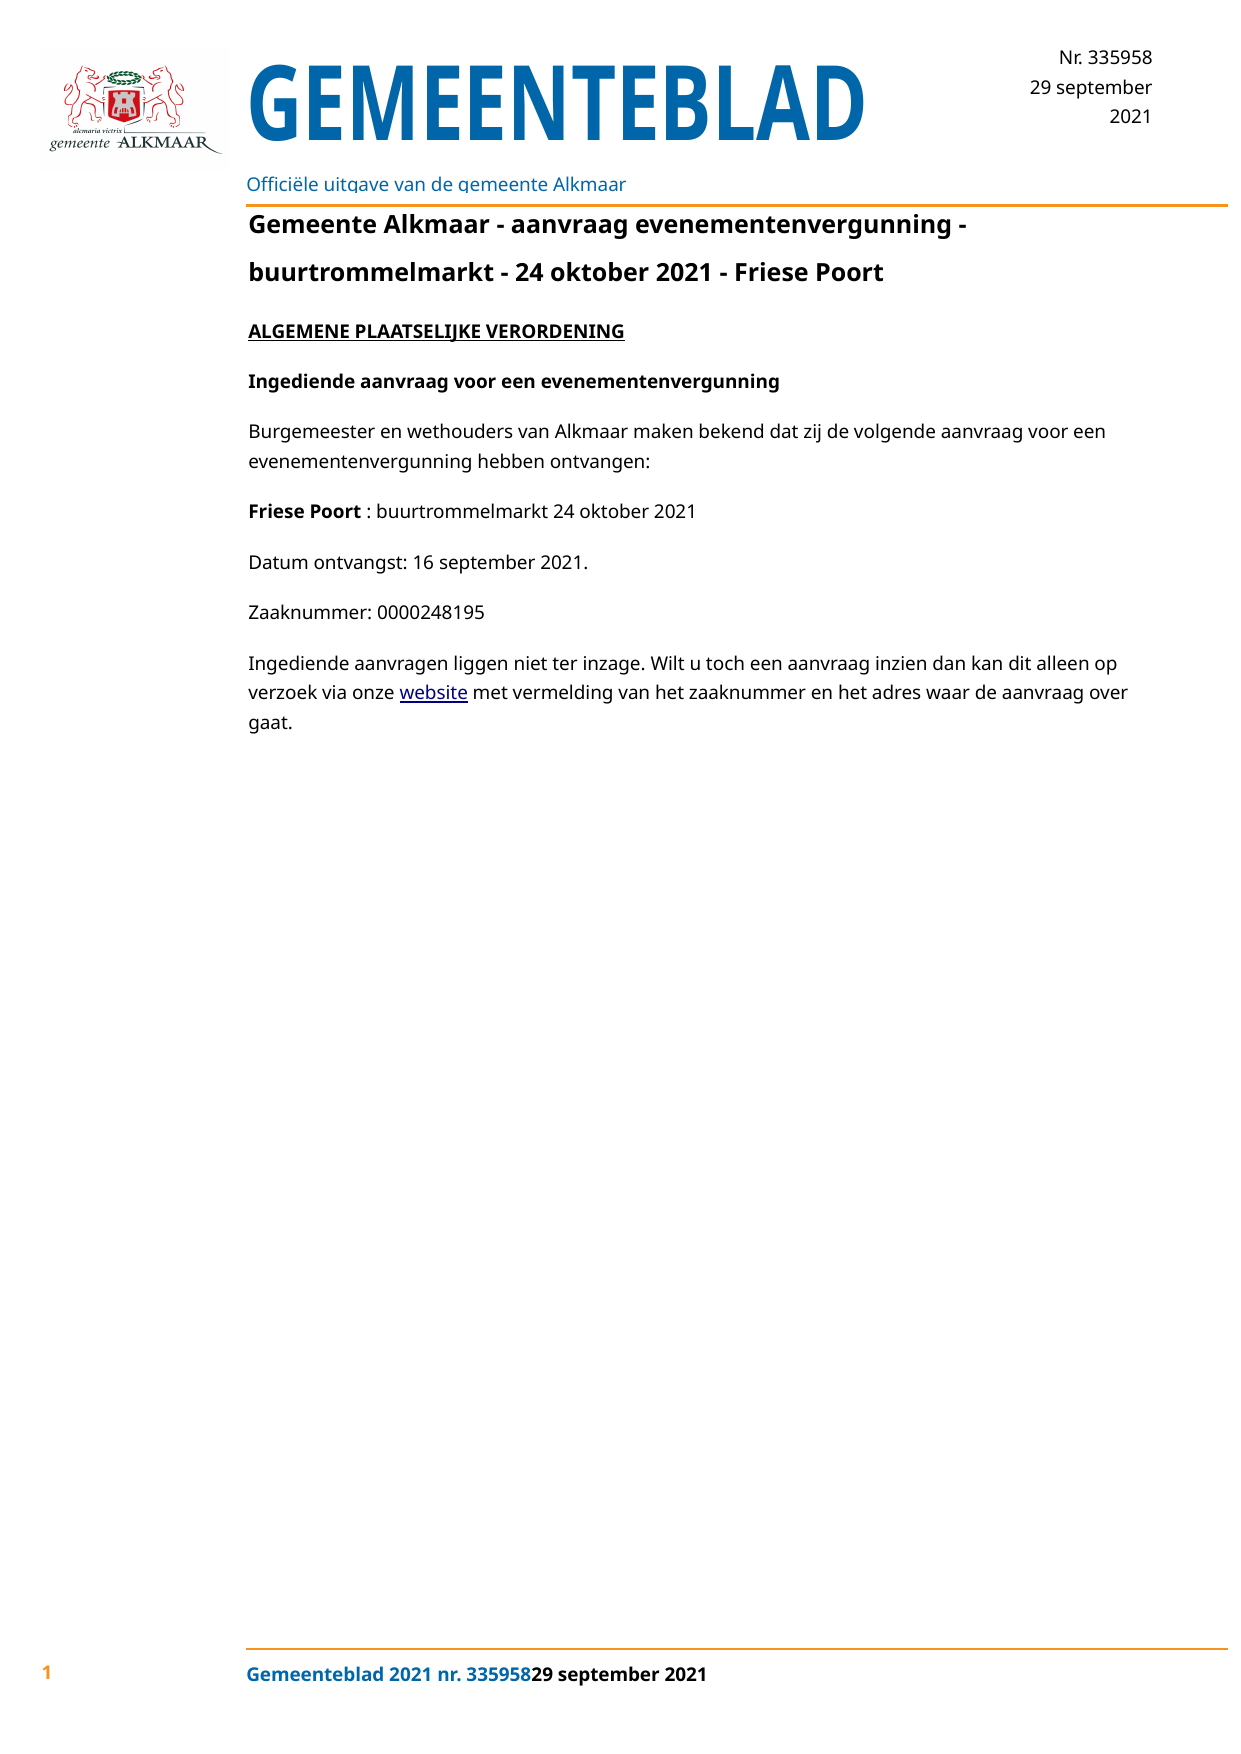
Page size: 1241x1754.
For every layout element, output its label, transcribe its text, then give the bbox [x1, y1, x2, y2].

text Ingediende aanvraag voor een evenementenvergunning [248, 368, 1152, 394]
text ALGEMENE PLAATSELIJKE VERORDENING [248, 318, 1152, 344]
text Burgemeester en wethouders van Alkmaar maken bekend dat zij de volgende aanvraag voor een evenementenvergunning hebben ontvangen: [248, 419, 1152, 474]
text Ingediende aanvragen liggen niet ter inzage. Wilt u toch een aanvraag inzien dan kan dit alleen op verzoek via onze website met vermelding van het zaaknummer en het adres waar de aanvraag over gaat. [248, 650, 1152, 735]
text Gemeente Alkmaar - aanvraag evenementenvergunning - buurtrommelmarkt - 24 oktober 2021 - Friese Poort [248, 207, 1152, 288]
text Zaaknummer: 0000248195 [248, 599, 1152, 625]
text Friese Poort : buurtrommelmarkt 24 oktober 2021 [248, 499, 1152, 524]
text Datum ontvangst: 16 september 2021. [248, 549, 1152, 575]
picture [41, 47, 231, 172]
